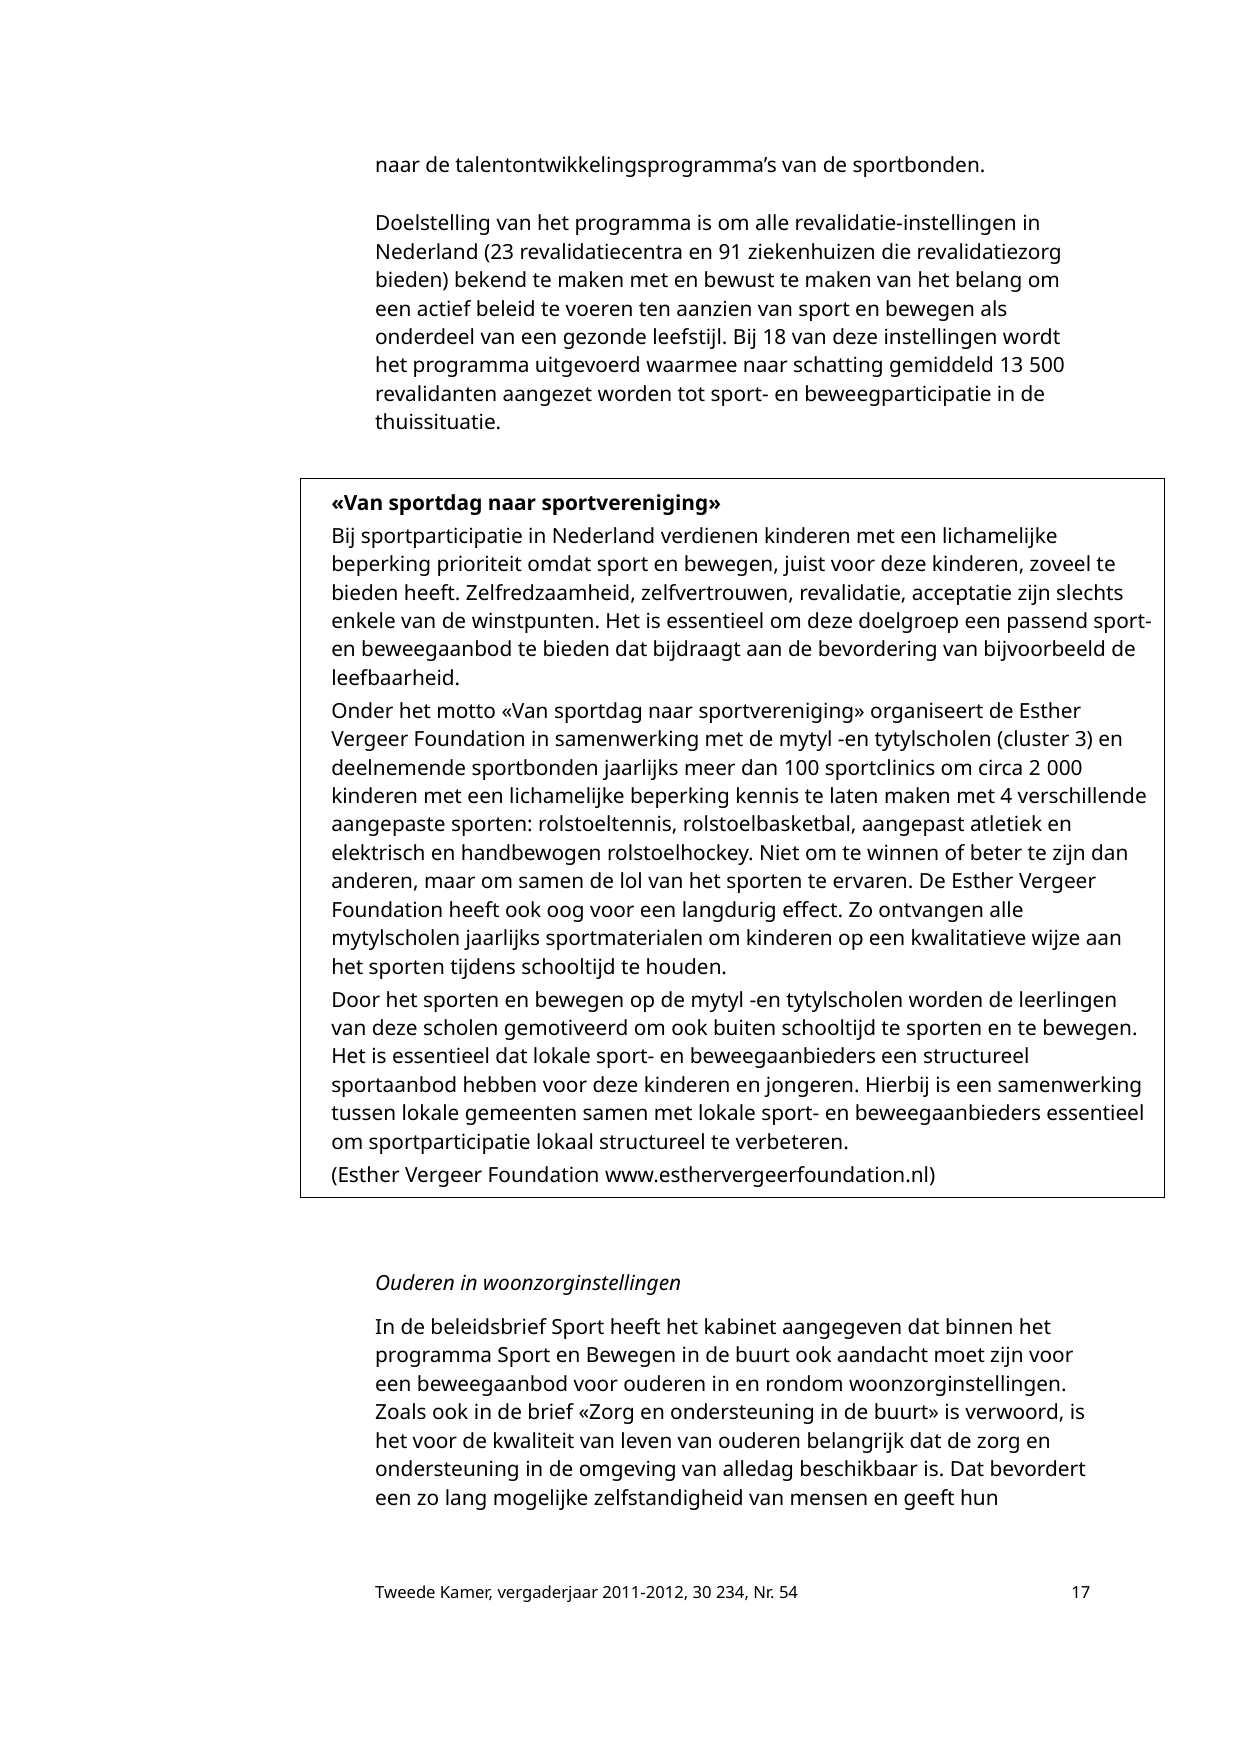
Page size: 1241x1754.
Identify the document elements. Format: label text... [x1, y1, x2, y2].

text naar de talentontwikkelingsprogramma’s van de sportbonden. [375, 150, 1090, 178]
text «Van sportdag naar sportvereniging» [331, 488, 1155, 516]
text Onder het motto «Van sportdag naar sportvereniging» organiseert de Esther Vergeer Foundation in samenwerking met de mytyl -en tytylscholen (cluster 3) en deelnemende sportbonden jaarlijks meer dan 100 sportclinics om circa 2 000 kinderen met een lichamelijke beperking kennis te laten maken met 4 verschillende aangepaste sporten: rolstoeltennis, rolstoelbasketbal, aangepast atletiek en elektrisch en handbewogen rolstoelhockey. Niet om te winnen of beter te zijn dan anderen, maar om samen de lol van het sporten te ervaren. De Esther Vergeer Foundation heeft ook oog voor een langdurig effect. Zo ontvangen alle mytylscholen jaarlijks sportmaterialen om kinderen op een kwalitatieve wijze aan het sporten tijdens schooltijd te houden. [331, 696, 1155, 980]
text Bij sportparticipatie in Nederland verdienen kinderen met een lichamelijke beperking prioriteit omdat sport en bewegen, juist voor deze kinderen, zoveel te bieden heeft. Zelfredzaamheid, zelfvertrouwen, revalidatie, acceptatie zijn slechts enkele van de winstpunten. Het is essentieel om deze doelgroep een passend sport- en beweegaanbod te bieden dat bijdraagt aan de bevordering van bijvoorbeeld de leefbaarheid. [331, 521, 1155, 691]
text Doelstelling van het programma is om alle revalidatie-instellingen in Nederland (23 revalidatiecentra en 91 ziekenhuizen die revalidatiezorg bieden) bekend te maken met en bewust te maken van het belang om een actief beleid te voeren ten aanzien van sport en bewegen als onderdeel van een gezonde leefstijl. Bij 18 van deze instellingen wordt het programma uitgevoerd waarmee naar schatting gemiddeld 13 500 revalidanten aangezet worden tot sport- en beweegparticipatie in de thuissituatie. [375, 208, 1090, 436]
text Ouderen in woonzorginstellingen [375, 1268, 1090, 1297]
text In de beleidsbrief Sport heeft het kabinet aangegeven dat binnen het programma Sport en Bewegen in de buurt ook aandacht moet zijn voor een beweegaanbod voor ouderen in en rondom woonzorginstellingen. Zoals ook in de brief «Zorg en ondersteuning in de buurt» is verwoord, is het voor de kwaliteit van leven van ouderen belangrijk dat de zorg en ondersteuning in de omgeving van alledag beschikbaar is. Dat bevordert een zo lang mogelijke zelfstandigheid van mensen en geeft hun [375, 1312, 1090, 1511]
text Door het sporten en bewegen op de mytyl -en tytylscholen worden de leerlingen van deze scholen gemotiveerd om ook buiten schooltijd te sporten en te bewegen. Het is essentieel dat lokale sport- en beweegaanbieders een structureel sportaanbod hebben voor deze kinderen en jongeren. Hierbij is een samenwerking tussen lokale gemeenten samen met lokale sport- en beweegaanbieders essentieel om sportparticipatie lokaal structureel te verbeteren. [331, 985, 1155, 1155]
text (Esther Vergeer Foundation www.esthervergeerfoundation.nl) [331, 1160, 1155, 1188]
